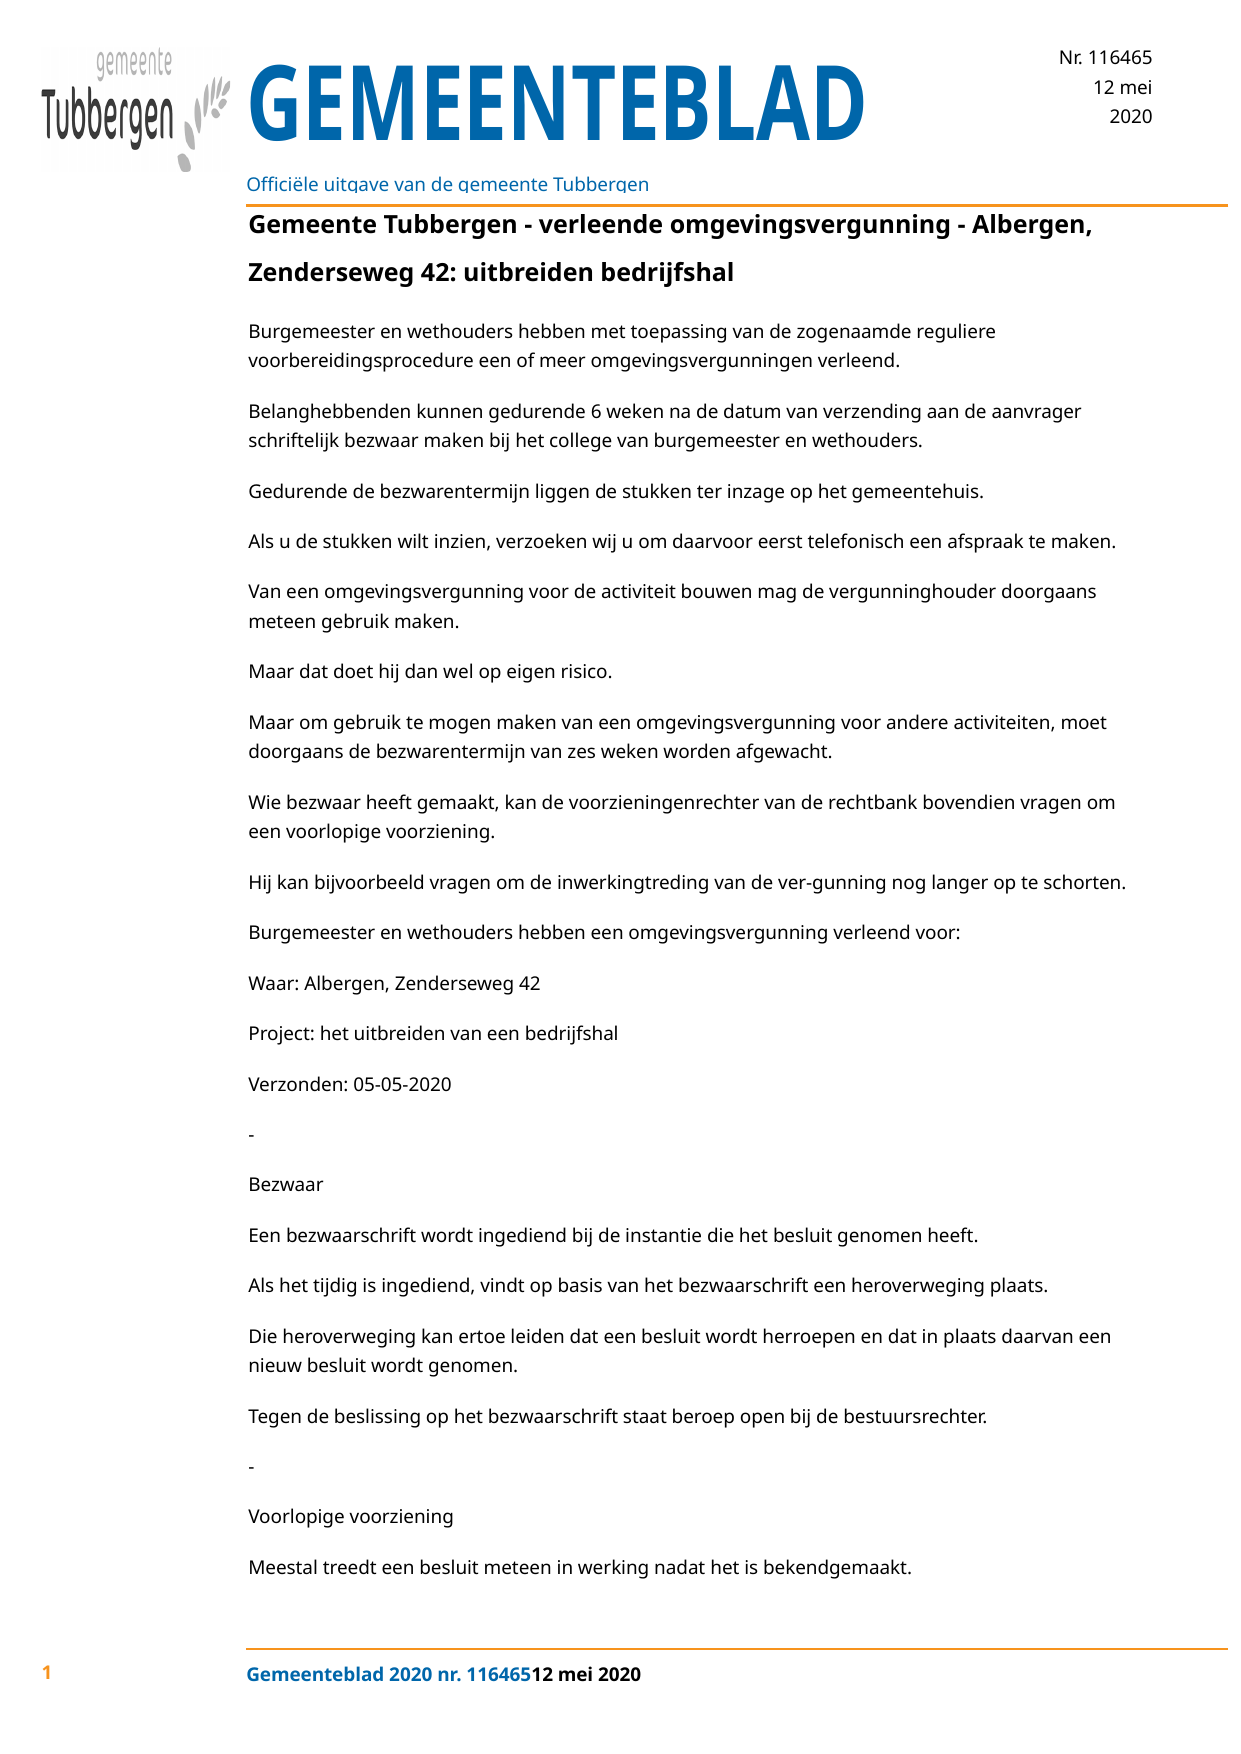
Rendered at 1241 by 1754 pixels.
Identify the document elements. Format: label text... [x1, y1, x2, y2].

text Belanghebbenden kunnen gedurende 6 weken na de datum van verzending aan de aanvrager schriftelijk bezwaar maken bij het college van burgemeester en wethouders. [248, 398, 1152, 453]
text Verzonden: 05-05-2020 [248, 1071, 1152, 1097]
text Die heroverweging kan ertoe leiden dat een besluit wordt herroepen en dat in plaats daarvan een nieuw besluit wordt genomen. [248, 1323, 1152, 1378]
text Wie bezwaar heeft gemaakt, kan de voorzieningenrechter van de rechtbank bovendien vragen om een voorlopige voorziening. [248, 789, 1152, 844]
text Gemeente Tubbergen - verleende omgevingsvergunning - Albergen, Zenderseweg 42: uitbreiden bedrijfshal [248, 207, 1152, 288]
text Gedurende de bezwarentermijn liggen de stukken ter inzage op het gemeentehuis. [248, 478, 1152, 504]
text Een bezwaarschrift wordt ingediend bij de instantie die het besluit genomen heeft. [248, 1222, 1152, 1248]
text - [248, 1453, 1152, 1479]
text Tegen de beslissing op het bezwaarschrift staat beroep open bij de bestuursrechter. [248, 1403, 1152, 1429]
picture [41, 47, 231, 172]
text - [248, 1121, 1152, 1147]
text Voorlopige voorziening [248, 1504, 1152, 1529]
text Maar dat doet hij dan wel op eigen risico. [248, 659, 1152, 684]
text Meestal treedt een besluit meteen in werking nadat het is bekendgemaakt. [248, 1554, 1152, 1580]
text Burgemeester en wethouders hebben een omgevingsvergunning verleend voor: [248, 919, 1152, 945]
text Maar om gebruik te mogen maken van een omgevingsvergunning voor andere activiteiten, moet doorgaans de bezwarentermijn van zes weken worden afgewacht. [248, 709, 1152, 764]
text Hij kan bijvoorbeeld vragen om de inwerkingtreding van de ver-gunning nog langer op te schorten. [248, 869, 1152, 895]
text Project: het uitbreiden van een bedrijfshal [248, 1020, 1152, 1046]
text Bezwaar [248, 1172, 1152, 1197]
text Waar: Albergen, Zenderseweg 42 [248, 970, 1152, 996]
text Burgemeester en wethouders hebben met toepassing van de zogenaamde reguliere voorbereidingsprocedure een of meer omgevingsvergunningen verleend. [248, 318, 1152, 373]
text Als het tijdig is ingediend, vindt op basis van het bezwaarschrift een heroverweging plaats. [248, 1272, 1152, 1298]
text Als u de stukken wilt inzien, verzoeken wij u om daarvoor eerst telefonisch een afspraak te maken. [248, 528, 1152, 554]
text Van een omgevingsvergunning voor de activiteit bouwen mag de vergunninghouder doorgaans meteen gebruik maken. [248, 579, 1152, 634]
